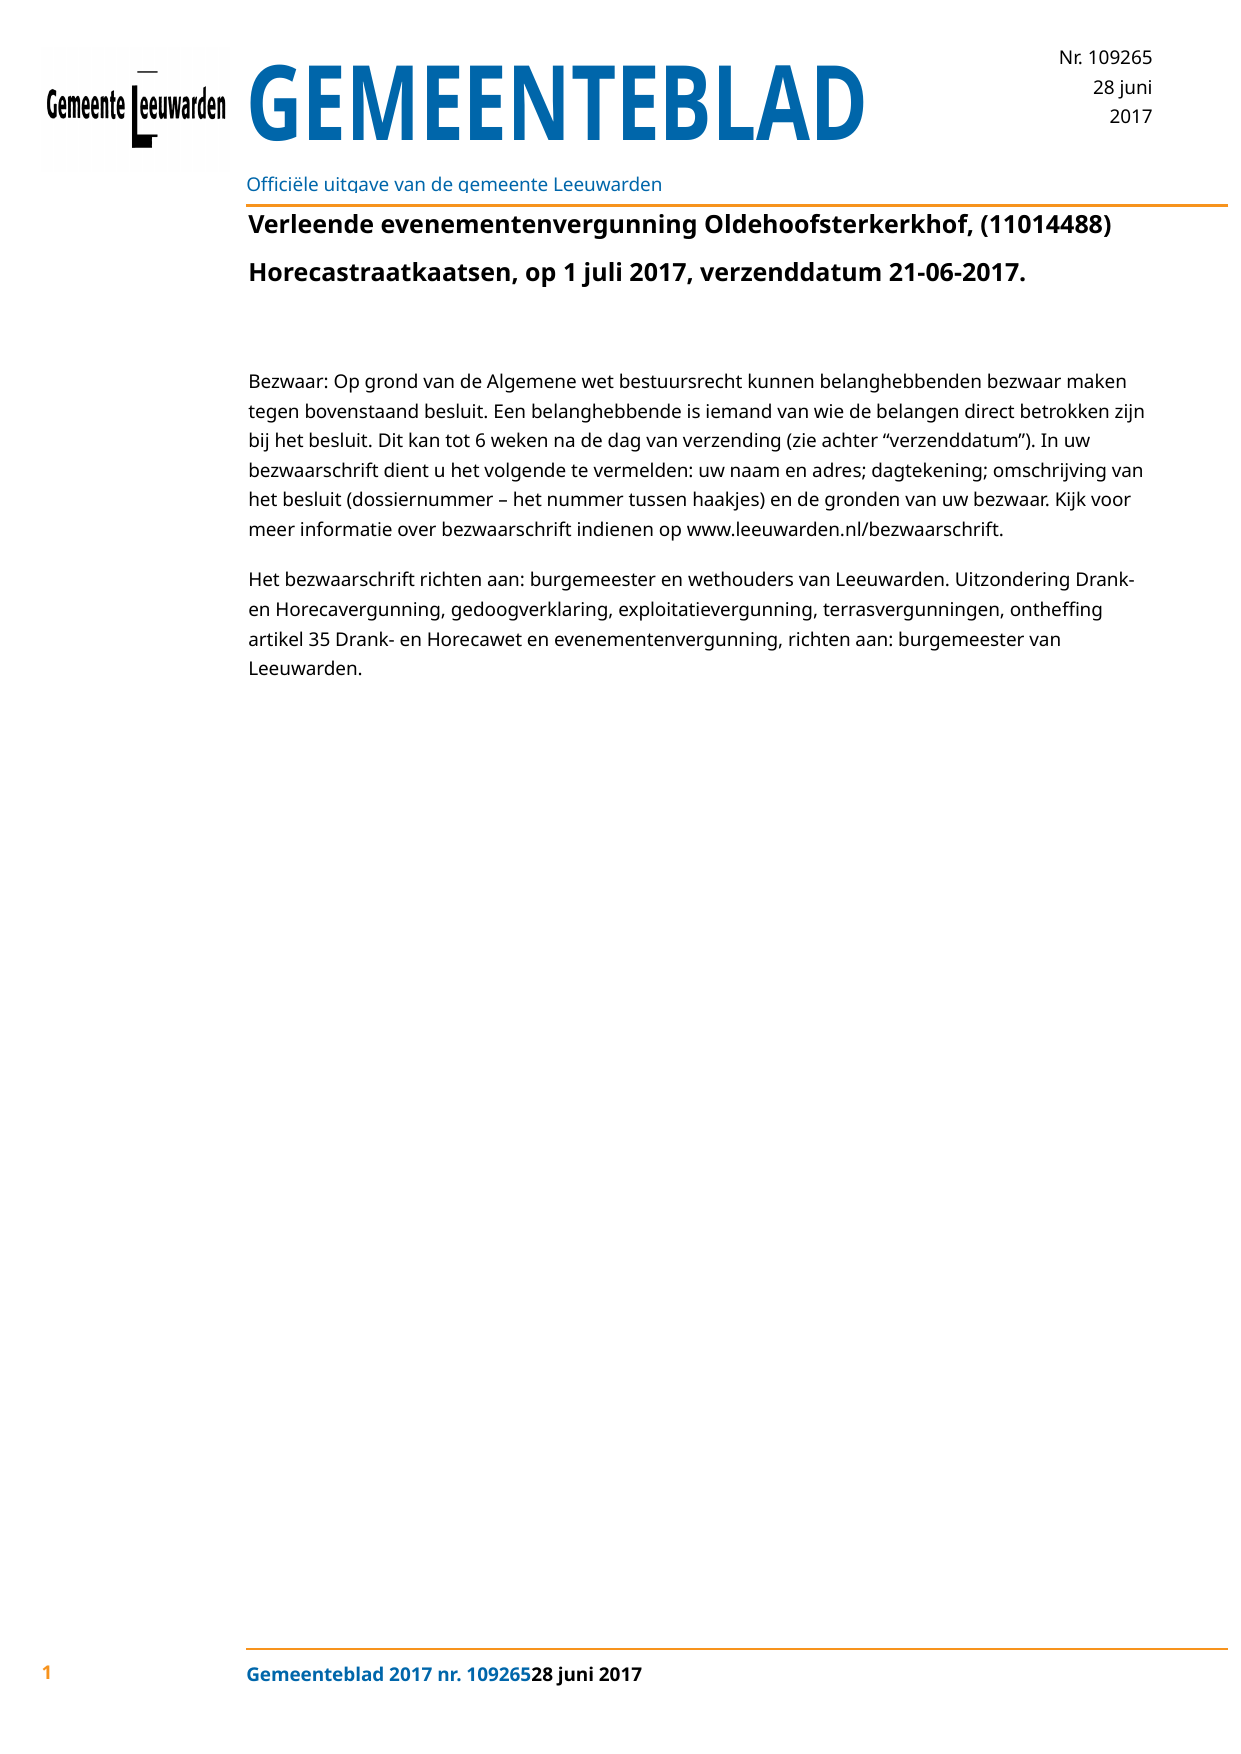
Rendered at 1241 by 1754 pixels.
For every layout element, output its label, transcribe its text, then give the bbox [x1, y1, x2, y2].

text Bezwaar: Op grond van de Algemene wet bestuursrecht kunnen belanghebbenden bezwaar maken tegen bovenstaand besluit. Een belanghebbende is iemand van wie de belangen direct betrokken zijn bij het besluit. Dit kan tot 6 weken na de dag van verzending (zie achter “verzenddatum”). In uw bezwaarschrift dient u het volgende te vermelden: uw naam en adres; dagtekening; omschrijving van het besluit (dossiernummer – het nummer tussen haakjes) en de gronden van uw bezwaar. Kijk voor meer informatie over bezwaarschrift indienen op www.leeuwarden.nl/bezwaarschrift. [248, 368, 1152, 542]
text Het bezwaarschrift richten aan: burgemeester en wethouders van Leeuwarden. Uitzondering Drank- en Horecavergunning, gedoogverklaring, exploitatievergunning, terrasvergunningen, ontheffing artikel 35 Drank- en Horecawet en evenementenvergunning, richten aan: burgemeester van Leeuwarden. [248, 567, 1152, 681]
text Verleende evenementenvergunning Oldehoofsterkerkhof, (11014488) Horecastraatkaatsen, op 1 juli 2017, verzenddatum 21-06-2017. [248, 207, 1152, 288]
picture [41, 47, 231, 172]
